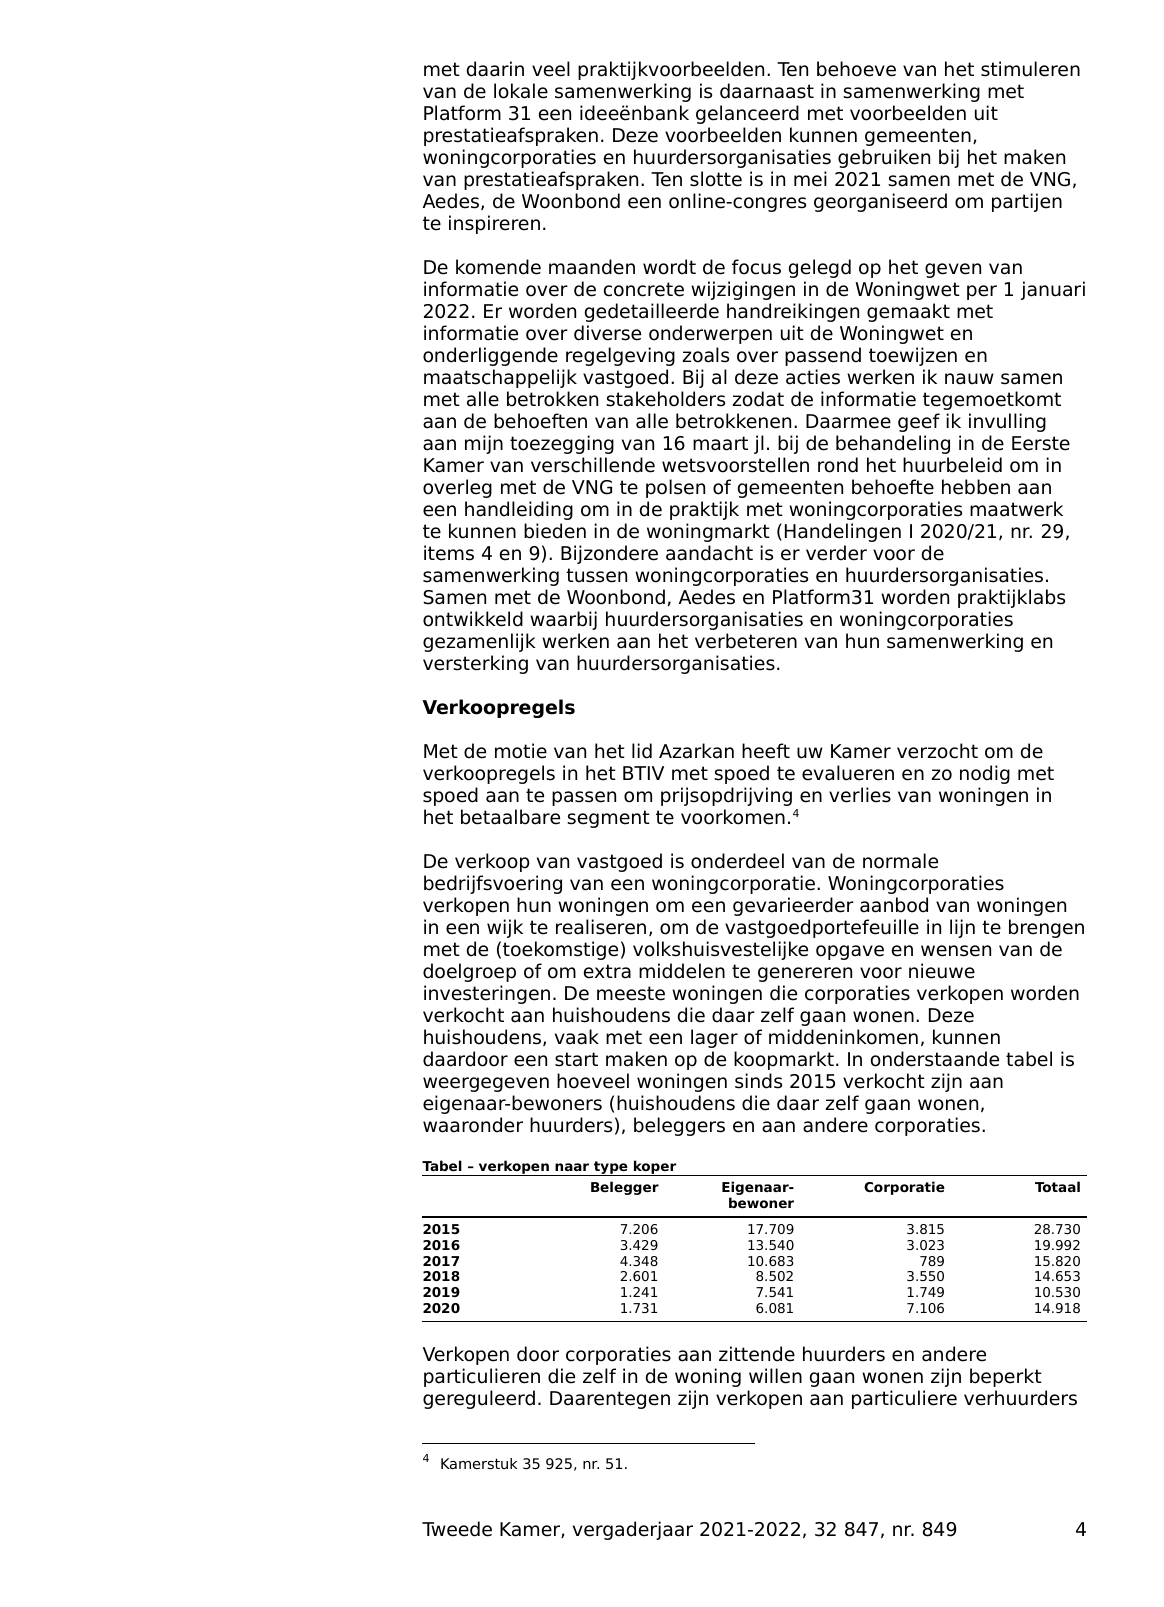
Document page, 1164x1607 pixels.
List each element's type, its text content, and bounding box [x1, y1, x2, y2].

table_cell 6.081 [664, 1301, 800, 1321]
text De verkoop van vastgoed is onderdeel van de normale bedrijfsvoering van een woningcorporatie. Woningcorporaties verkopen hun woningen om een gevarieerder aanbod van woningen in een wijk te realiseren, om de vastgoedportefeuille in lijn te brengen met de (toekomstige) volkshuisvestelijke opgave en wensen van de doelgroep of om extra middelen te genereren voor nieuwe investeringen. De meeste woningen die corporaties verkopen worden verkocht aan huishoudens die daar zelf gaan wonen. Deze huishoudens, vaak met een lager of middeninkomen, kunnen daardoor een start maken op de koopmarkt. In onderstaande tabel is weergegeven hoeveel woningen sinds 2015 verkocht zijn aan eigenaar-bewoners (huishoudens die daar zelf gaan wonen, waaronder huurders), beleggers en aan andere corporaties. [422, 851, 1087, 1137]
table_cell 7.541 [664, 1285, 800, 1301]
table_cell 8.502 [664, 1269, 800, 1285]
table_cell 3.023 [800, 1238, 951, 1253]
table_cell Totaal [951, 1176, 1087, 1216]
table_cell 14.918 [951, 1301, 1087, 1321]
table_cell 2017 [422, 1254, 543, 1269]
table_cell 3.550 [800, 1269, 951, 1285]
table_cell 2.601 [543, 1269, 664, 1285]
table_cell 2015 [422, 1218, 543, 1238]
text Kamerstuk 35 925, nr. 51. [422, 1452, 1087, 1474]
table_header Tabel – verkopen naar type koper [422, 1159, 1087, 1174]
table_cell 2018 [422, 1269, 543, 1285]
table_cell [422, 1176, 543, 1216]
text met daarin veel praktijkvoorbeelden. Ten behoeve van het stimuleren van de lokale samenwerking is daarnaast in samenwerking met Platform 31 een ideeënbank gelanceerd met voorbeelden uit prestatieafspraken. Deze voorbeelden kunnen gemeenten, woningcorporaties en huurdersorganisaties gebruiken bij het maken van prestatieafspraken. Ten slotte is in mei 2021 samen met de VNG, Aedes, de Woonbond een online-congres georganiseerd om partijen te inspireren. [422, 59, 1087, 235]
table_cell 7.106 [800, 1301, 951, 1321]
table_cell 1.731 [543, 1301, 664, 1321]
table_cell 4.348 [543, 1254, 664, 1269]
table_cell 13.540 [664, 1238, 800, 1253]
table_cell 1.241 [543, 1285, 664, 1301]
table_cell 789 [800, 1254, 951, 1269]
table_cell 7.206 [543, 1218, 664, 1238]
table_cell Eigenaar-bewoner [664, 1176, 800, 1216]
text De komende maanden wordt de focus gelegd op het geven van informatie over de concrete wijzigingen in de Woningwet per 1 januari 2022. Er worden gedetailleerde handreikingen gemaakt met informatie over diverse onderwerpen uit de Woningwet en onderliggende regelgeving zoals over passend toewijzen en maatschappelijk vastgoed. Bij al deze acties werken ik nauw samen met alle betrokken stakeholders zodat de informatie tegemoetkomt aan de behoeften van alle betrokkenen. Daarmee geef ik invulling aan mijn toezegging van 16 maart jl. bij de behandeling in de Eerste Kamer van verschillende wetsvoorstellen rond het huurbeleid om in overleg met de VNG te polsen of gemeenten behoefte hebben aan een handleiding om in de praktijk met woningcorporaties maatwerk te kunnen bieden in de woningmarkt (Handelingen I 2020/21, nr. 29, items 4 en 9). Bijzondere aandacht is er verder voor de samenwerking tussen woningcorporaties en huurdersorganisaties. Samen met de Woonbond, Aedes en Platform31 worden praktijklabs ontwikkeld waarbij huurdersorganisaties en woningcorporaties gezamenlijk werken aan het verbeteren van hun samenwerking en versterking van huurdersorganisaties. [422, 257, 1087, 675]
table_cell 2020 [422, 1301, 543, 1321]
table_cell 10.683 [664, 1254, 800, 1269]
table_cell 2019 [422, 1285, 543, 1301]
table_cell Corporatie [800, 1176, 951, 1216]
table_cell 3.429 [543, 1238, 664, 1253]
table_cell 3.815 [800, 1218, 951, 1238]
table_cell 14.653 [951, 1269, 1087, 1285]
table_cell 15.820 [951, 1254, 1087, 1269]
table_cell Belegger [543, 1176, 664, 1216]
table_cell 1.749 [800, 1285, 951, 1301]
subtitle Verkoopregels [422, 697, 1087, 719]
text Verkopen door corporaties aan zittende huurders en andere particulieren die zelf in de woning willen gaan wonen zijn beperkt gereguleerd. Daarentegen zijn verkopen aan particuliere verhuurders [422, 1344, 1087, 1410]
text Met de motie van het lid Azarkan heeft uw Kamer verzocht om de verkoopregels in het BTIV met spoed te evalueren en zo nodig met spoed aan te passen om prijsopdrijving en verlies van woningen in het betaalbare segment te voorkomen. [422, 741, 1087, 829]
table_cell 10.530 [951, 1285, 1087, 1301]
table_cell 17.709 [664, 1218, 800, 1238]
table_cell 19.992 [951, 1238, 1087, 1253]
table_cell 2016 [422, 1238, 543, 1253]
table_cell 28.730 [951, 1218, 1087, 1238]
